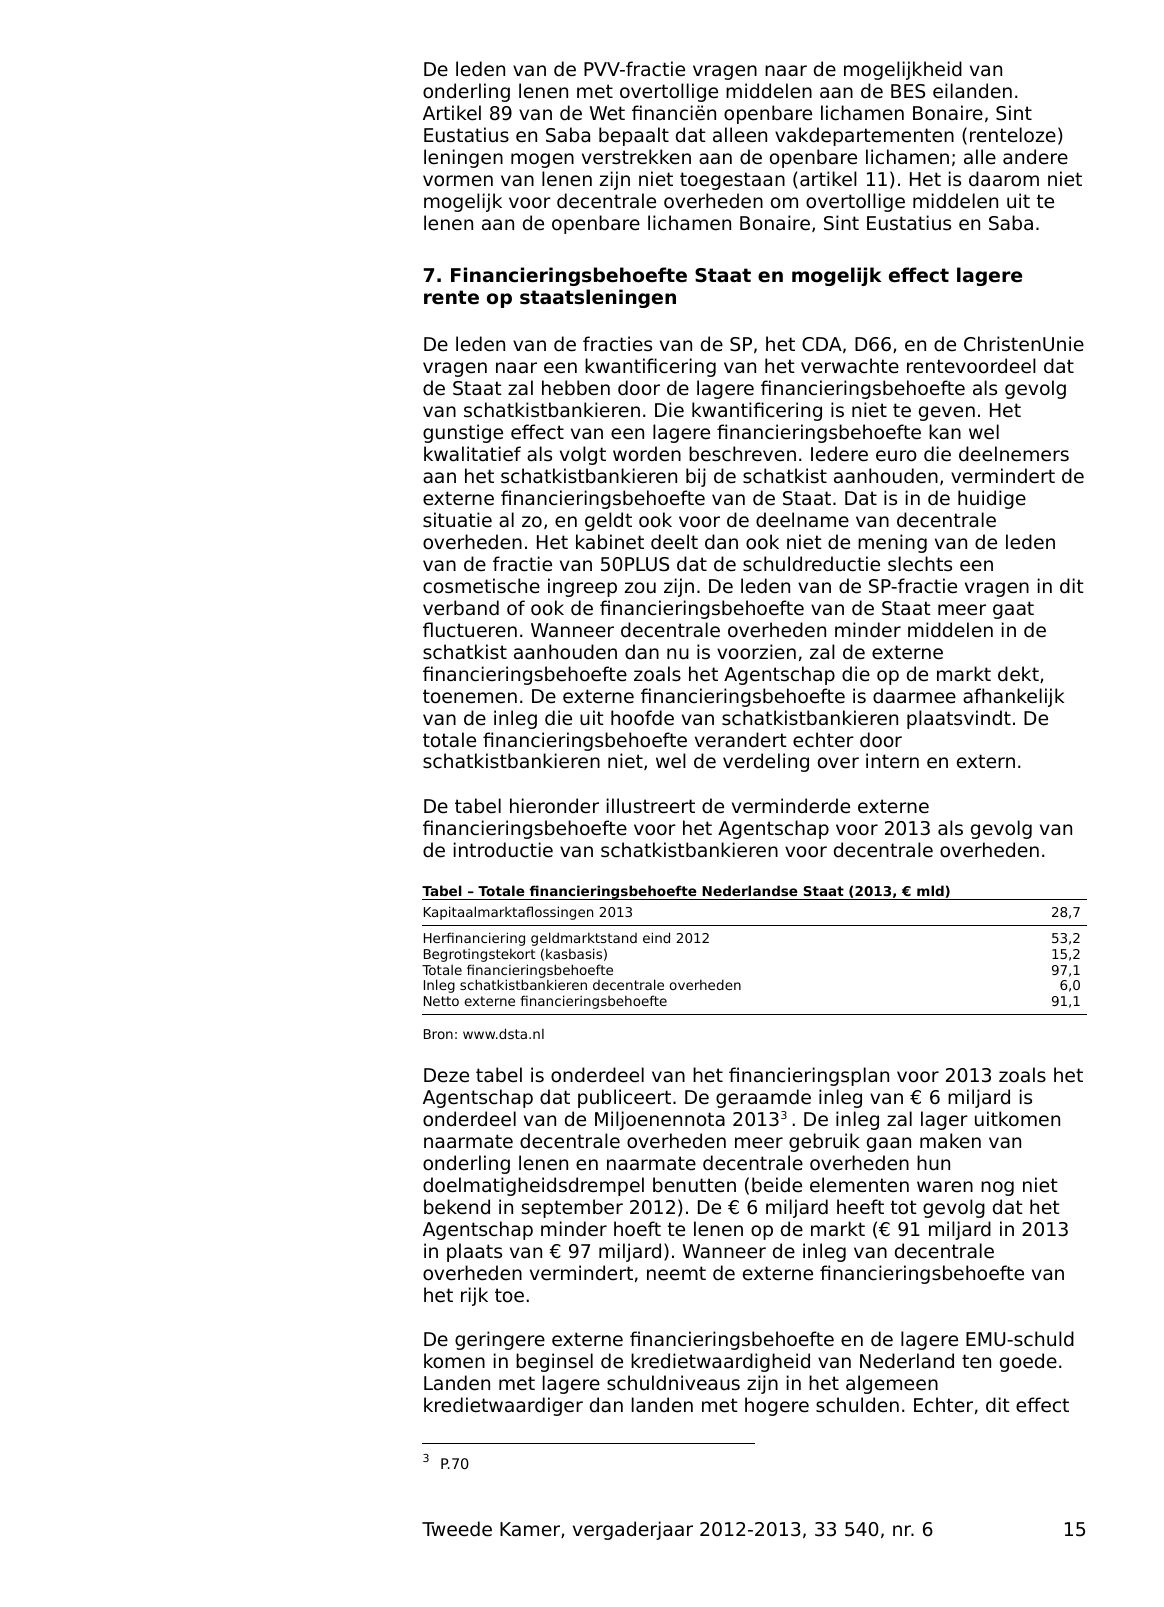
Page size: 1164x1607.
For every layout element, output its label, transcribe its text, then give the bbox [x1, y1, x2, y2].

text P.70 [422, 1452, 1087, 1474]
table_cell 97,1 [954, 963, 1087, 978]
table_cell Netto externe financieringsbehoefte [422, 994, 954, 1014]
table_cell 6,0 [954, 978, 1087, 994]
table_cell Begrotingstekort (kasbasis) [422, 947, 954, 962]
table_cell Inleg schatkistbankieren decentrale overheden [422, 978, 954, 994]
text Deze tabel is onderdeel van het financieringsplan voor 2013 zoals het Agentschap dat publiceert. De geraamde inleg van € 6 miljard is onderdeel van de Miljoenennota 2013. De inleg zal lager uitkomen naarmate decentrale overheden meer gebruik gaan maken van onderling lenen en naarmate decentrale overheden hun doelmatigheidsdrempel benutten (beide elementen waren nog niet bekend in september 2012). De € 6 miljard heeft tot gevolg dat het Agentschap minder hoeft te lenen op de markt (€ 91 miljard in 2013 in plaats van € 97 miljard). Wanneer de inleg van decentrale overheden vermindert, neemt de externe financieringsbehoefte van het rijk toe. [422, 1065, 1087, 1307]
table_cell 91,1 [954, 994, 1087, 1014]
text De geringere externe financieringsbehoefte en de lagere EMU-schuld komen in beginsel de kredietwaardigheid van Nederland ten goede. Landen met lagere schuldniveaus zijn in het algemeen kredietwaardiger dan landen met hogere schulden. Echter, dit effect [422, 1329, 1087, 1417]
text De tabel hieronder illustreert de verminderde externe financieringsbehoefte voor het Agentschap voor 2013 als gevolg van de introductie van schatkistbankieren voor decentrale overheden. [422, 796, 1087, 862]
table_cell Kapitaalmarktaflossingen 2013 [422, 900, 954, 925]
table_cell Bron: www.dsta.nl [422, 1015, 1087, 1043]
table_cell Herfinanciering geldmarktstand eind 2012 [422, 926, 954, 947]
table_cell 15,2 [954, 947, 1087, 962]
table_cell Totale financieringsbehoefte [422, 963, 954, 978]
text De leden van de PVV-fractie vragen naar de mogelijkheid van onderling lenen met overtollige middelen aan de BES eilanden. Artikel 89 van de Wet financiën openbare lichamen Bonaire, Sint Eustatius en Saba bepaalt dat alleen vakdepartementen (renteloze) leningen mogen verstrekken aan de openbare lichamen; alle andere vormen van lenen zijn niet toegestaan (artikel 11). Het is daarom niet mogelijk voor decentrale overheden om overtollige middelen uit te lenen aan de openbare lichamen Bonaire, Sint Eustatius en Saba. [422, 59, 1087, 235]
subtitle 7. Financieringsbehoefte Staat en mogelijk effect lagere rente op staatsleningen [422, 265, 1087, 309]
table_header Tabel – Totale financieringsbehoefte Nederlandse Staat (2013, € mld) [422, 884, 1087, 899]
table_cell 53,2 [954, 926, 1087, 947]
table_cell 28,7 [954, 900, 1087, 925]
text De leden van de fracties van de SP, het CDA, D66, en de ChristenUnie vragen naar een kwantificering van het verwachte rentevoordeel dat de Staat zal hebben door de lagere financieringsbehoefte als gevolg van schatkistbankieren. Die kwantificering is niet te geven. Het gunstige effect van een lagere financieringsbehoefte kan wel kwalitatief als volgt worden beschreven. Iedere euro die deelnemers aan het schatkistbankieren bij de schatkist aanhouden, vermindert de externe financieringsbehoefte van de Staat. Dat is in de huidige situatie al zo, en geldt ook voor de deelname van decentrale overheden. Het kabinet deelt dan ook niet de mening van de leden van de fractie van 50PLUS dat de schuldreductie slechts een cosmetische ingreep zou zijn. De leden van de SP-fractie vragen in dit verband of ook de financieringsbehoefte van de Staat meer gaat fluctueren. Wanneer decentrale overheden minder middelen in de schatkist aanhouden dan nu is voorzien, zal de externe financieringsbehoefte zoals het Agentschap die op de markt dekt, toenemen. De externe financieringsbehoefte is daarmee afhankelijk van de inleg die uit hoofde van schatkistbankieren plaatsvindt. De totale financieringsbehoefte verandert echter door schatkistbankieren niet, wel de verdeling over intern en extern. [422, 334, 1087, 773]
